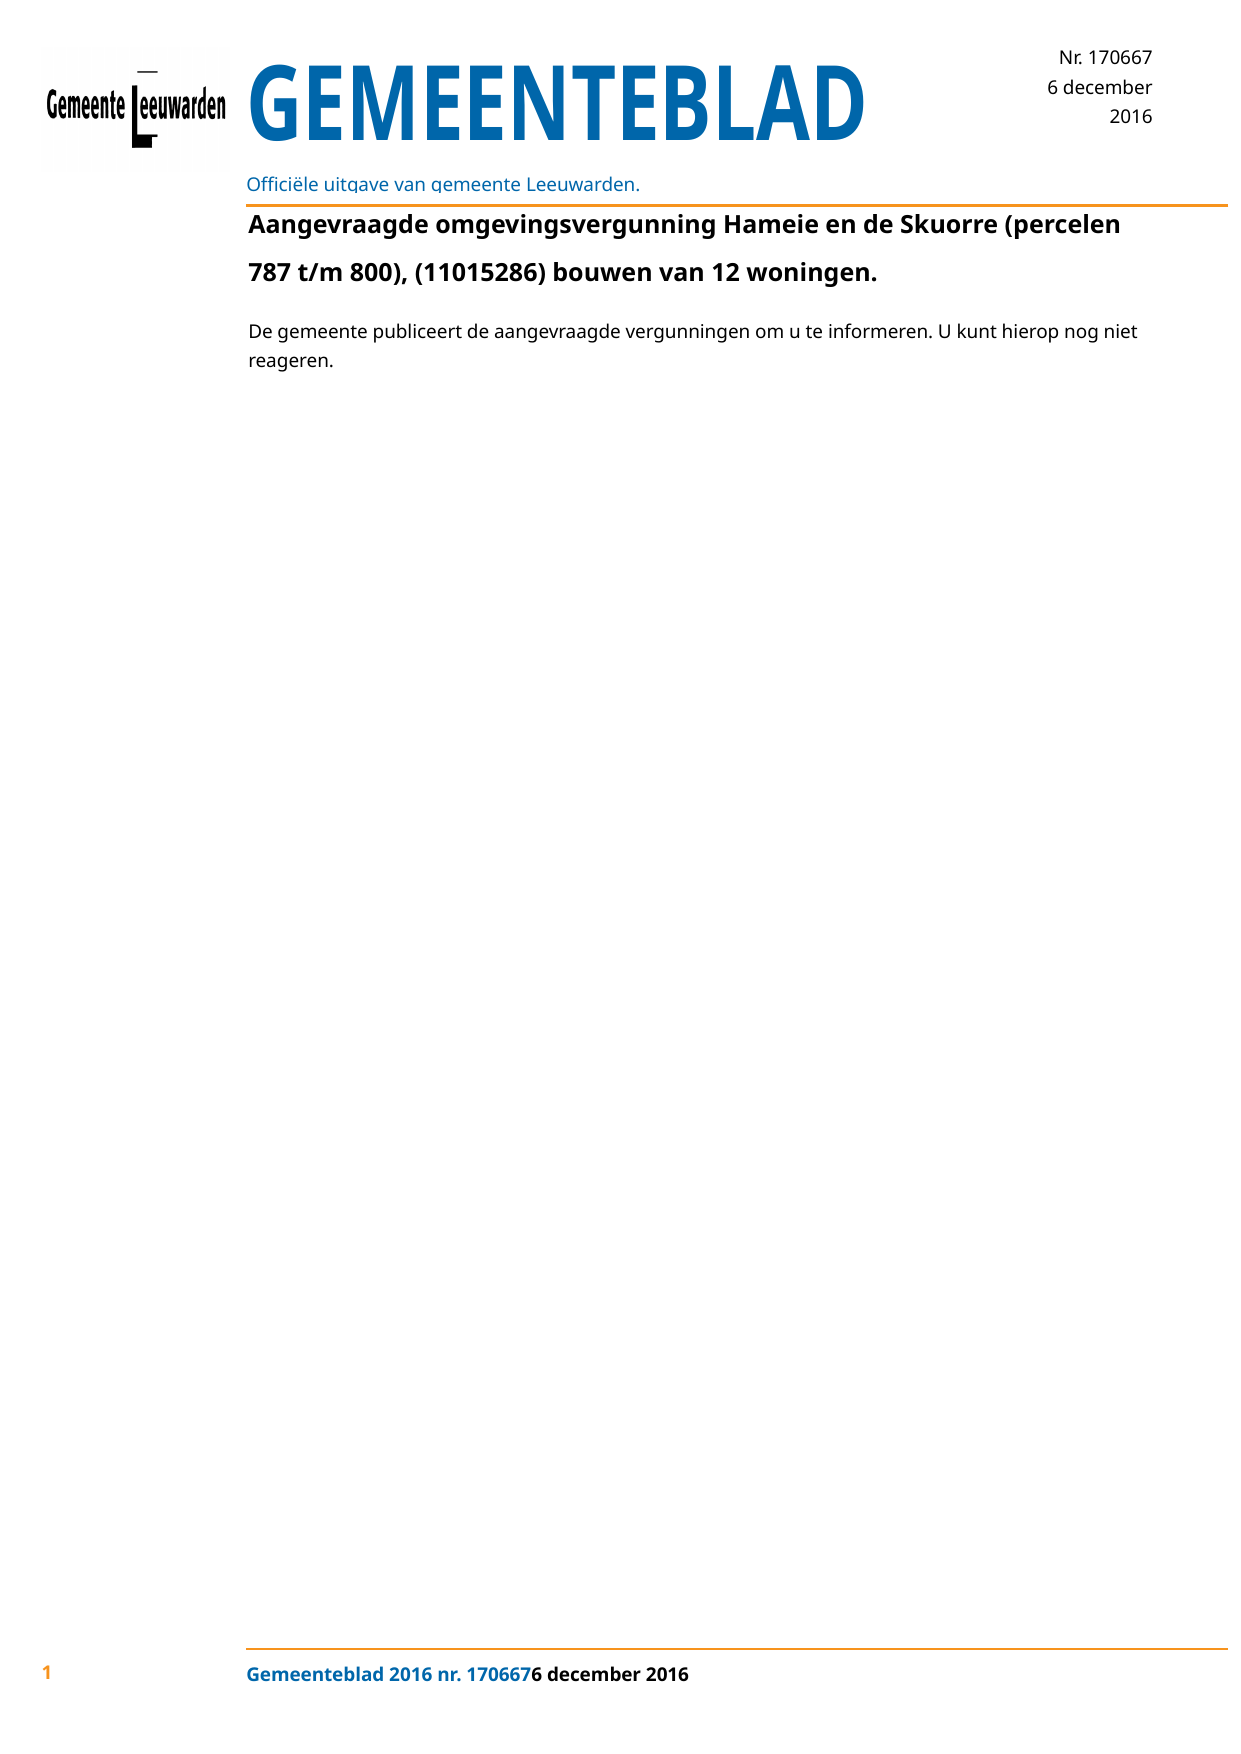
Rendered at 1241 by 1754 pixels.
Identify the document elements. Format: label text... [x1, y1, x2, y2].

picture [41, 47, 231, 172]
text De gemeente publiceert de aangevraagde vergunningen om u te informeren. U kunt hierop nog niet reageren. [248, 318, 1152, 373]
text Aangevraagde omgevingsvergunning Hameie en de Skuorre (percelen 787 t/m 800), (11015286) bouwen van 12 woningen. [248, 207, 1152, 288]
